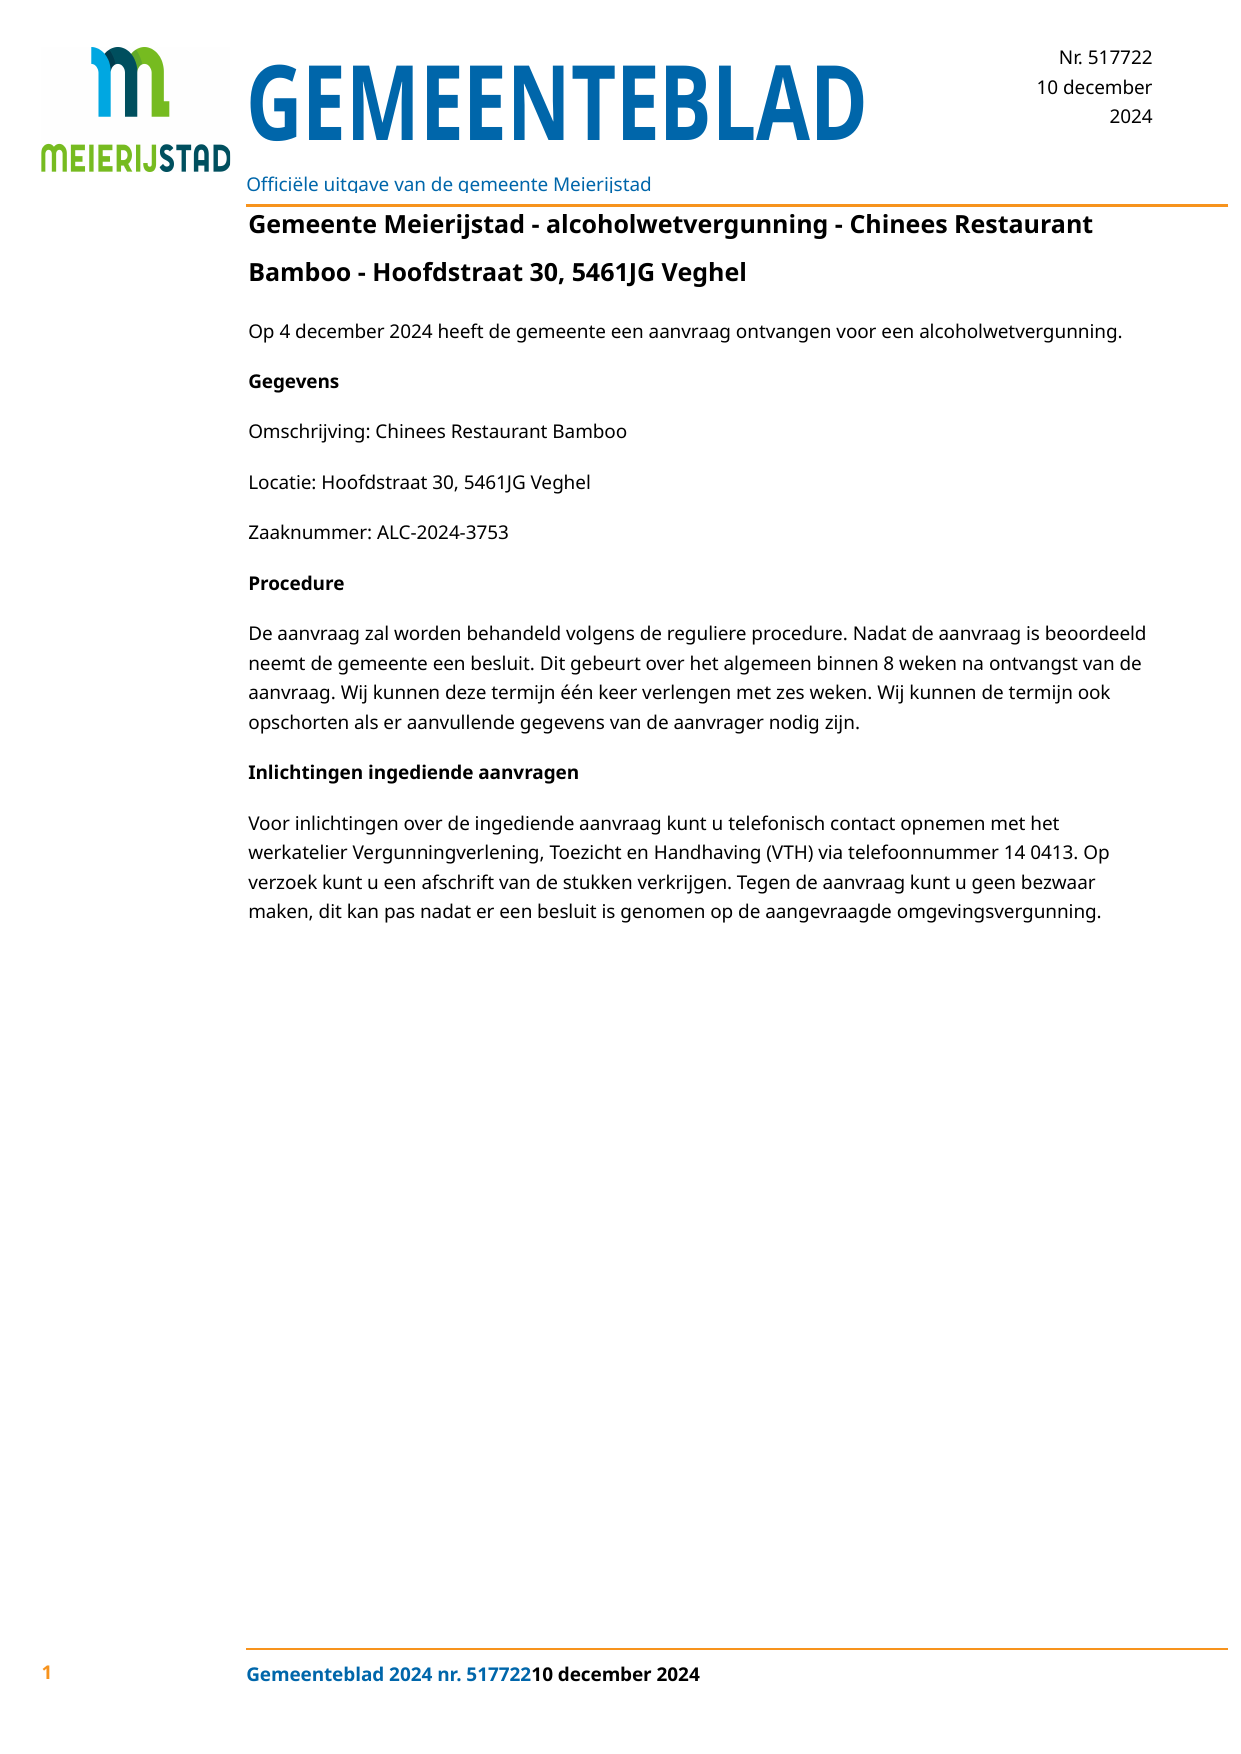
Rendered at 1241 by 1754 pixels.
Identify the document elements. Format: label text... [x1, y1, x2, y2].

text Omschrijving: Chinees Restaurant Bamboo [248, 419, 1152, 444]
text Locatie: Hoofdstraat 30, 5461JG Veghel [248, 469, 1152, 495]
text Gemeente Meierijstad - alcoholwetvergunning - Chinees Restaurant Bamboo - Hoofdstraat 30, 5461JG Veghel [248, 207, 1152, 288]
text Zaaknummer: ALC-2024-3753 [248, 519, 1152, 545]
text Op 4 december 2024 heeft de gemeente een aanvraag ontvangen voor een alcoholwetvergunning. [248, 318, 1152, 344]
text Gegevens [248, 368, 1152, 394]
text Voor inlichtingen over de ingediende aanvraag kunt u telefonisch contact opnemen met het werkatelier Vergunningverlening, Toezicht en Handhaving (VTH) via telefoonnummer 14 0413. Op verzoek kunt u een afschrift van de stukken verkrijgen. Tegen de aanvraag kunt u geen bezwaar maken, dit kan pas nadat er een besluit is genomen op de aangevraagde omgevingsvergunning. [248, 810, 1152, 924]
picture [41, 47, 231, 172]
text Procedure [248, 570, 1152, 596]
text Inlichtingen ingediende aanvragen [248, 759, 1152, 785]
text De aanvraag zal worden behandeld volgens de reguliere procedure. Nadat de aanvraag is beoordeeld neemt de gemeente een besluit. Dit gebeurt over het algemeen binnen 8 weken na ontvangst van de aanvraag. Wij kunnen deze termijn één keer verlengen met zes weken. Wij kunnen de termijn ook opschorten als er aanvullende gegevens van de aanvrager nodig zijn. [248, 620, 1152, 735]
